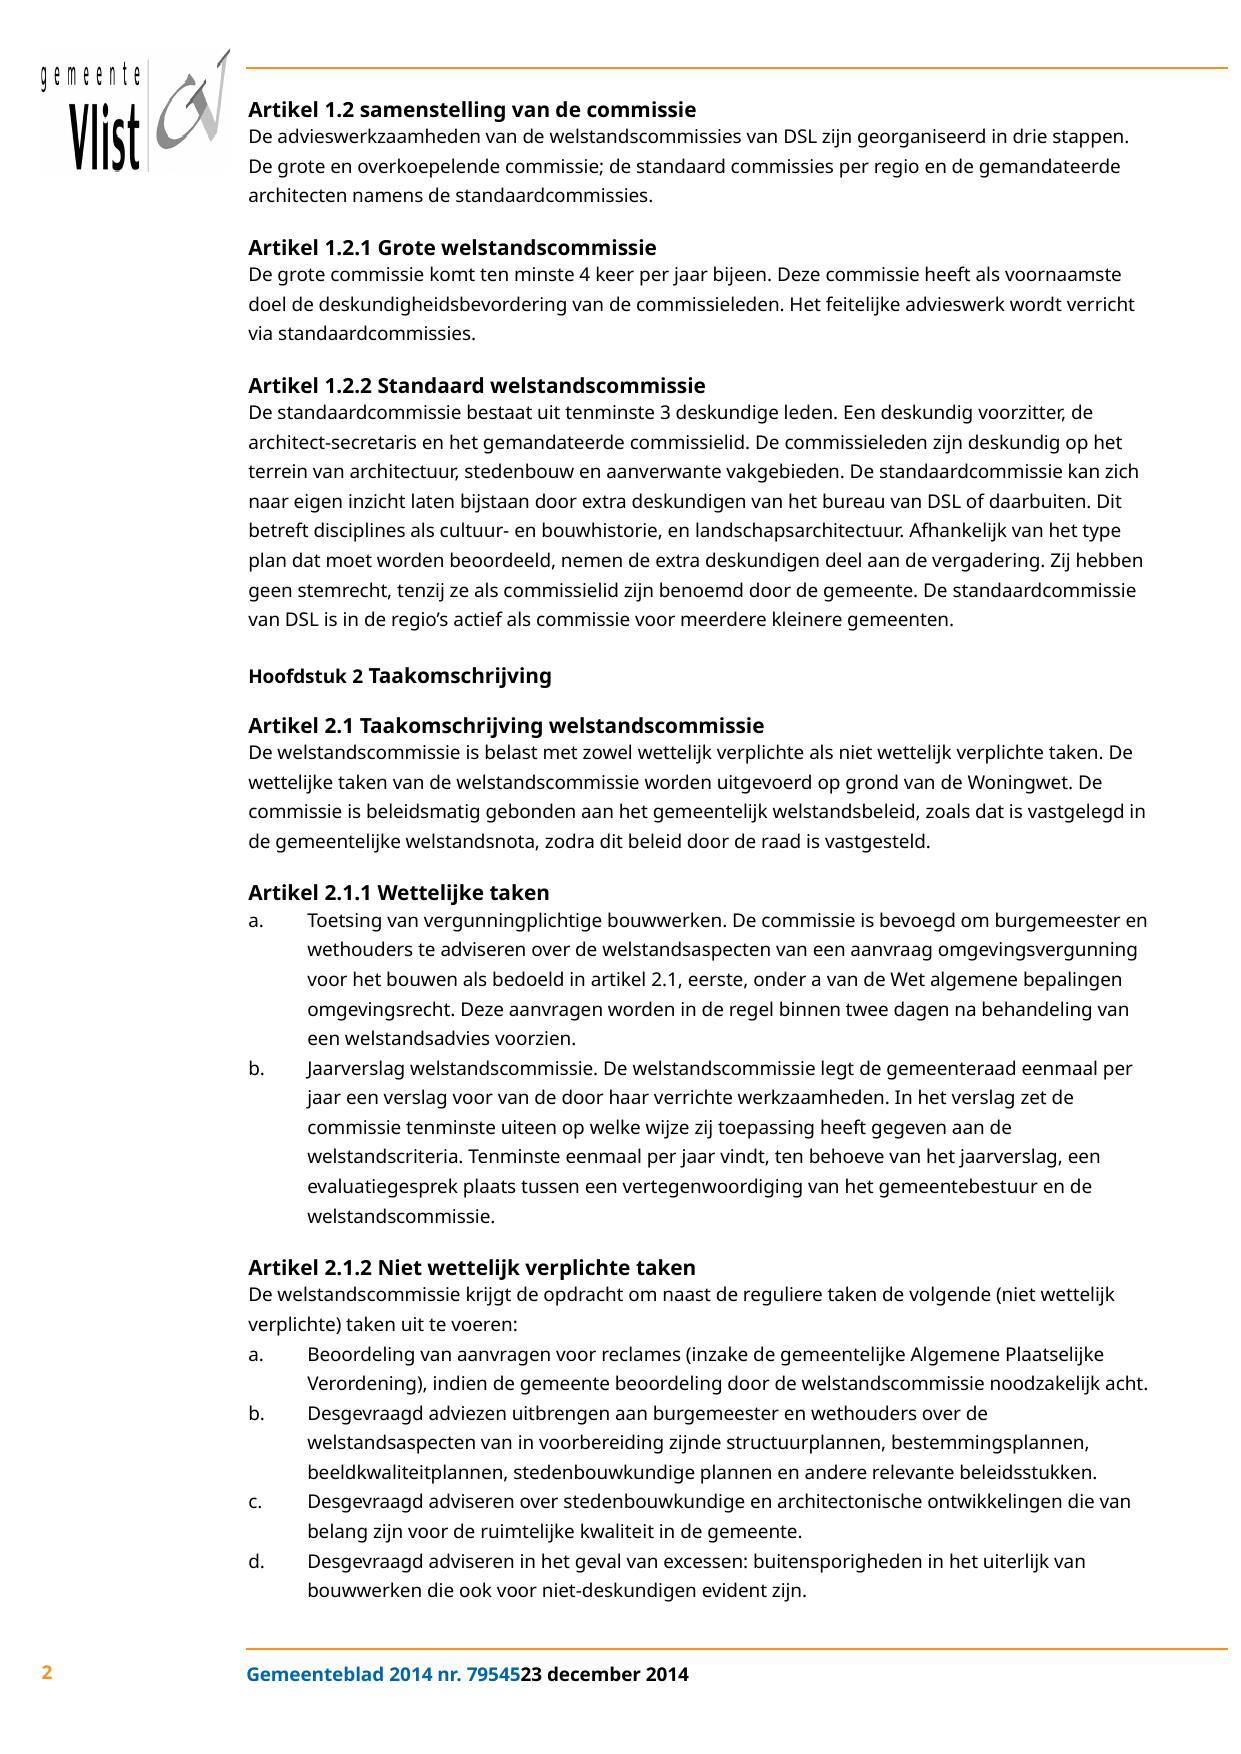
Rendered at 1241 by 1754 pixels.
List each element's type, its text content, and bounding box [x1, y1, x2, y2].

list Beoordeling van aanvragen voor reclames (inzake de gemeentelijke Algemene Plaatselijke Verordening), indien de gemeente beoordeling door de welstandscommissie noodzakelijk acht. [248, 1341, 1152, 1396]
list Desgevraagd adviezen uitbrengen aan burgemeester en wethouders over de welstandsaspecten van in voorbereiding zijnde structuurplannen, bestemmingsplannen, beeldkwaliteitplannen, stedenbouwkundige plannen en andere relevante beleidsstukken. [248, 1400, 1152, 1485]
text De advieswerkzaamheden van de welstandscommissies van DSL zijn georganiseerd in drie stappen. De grote en overkoepelende commissie; de standaard commissies per regio en de gemandateerde architecten namens de standaardcommissies. [248, 123, 1152, 208]
text Artikel 1.2.1 Grote welstandscommissie [248, 233, 1152, 261]
text De welstandscommissie is belast met zowel wettelijk verplichte als niet wettelijk verplichte taken. De wettelijke taken van de welstandscommissie worden uitgevoerd op grond van de Woningwet. De commissie is beleidsmatig gebonden aan het gemeentelijk welstandsbeleid, zoals dat is vastgelegd in de gemeentelijke welstandsnota, zodra dit beleid door de raad is vastgesteld. [248, 739, 1152, 854]
text Hoofdstuk 2 Taakomschrijving [248, 662, 1152, 690]
text Artikel 2.1.2 Niet wettelijk verplichte taken [248, 1253, 1152, 1282]
text De standaardcommissie bestaat uit tenminste 3 deskundige leden. Een deskundig voorzitter, de architect-secretaris en het gemandateerde commissielid. De commissieleden zijn deskundig op het terrein van architectuur, stedenbouw en aanverwante vakgebieden. De standaardcommissie kan zich naar eigen inzicht laten bijstaan door extra deskundigen van het bureau van DSL of daarbuiten. Dit betreft disciplines als cultuur- en bouwhistorie, en landschapsarchitectuur. Afhankelijk van het type plan dat moet worden beoordeeld, nemen de extra deskundigen deel aan de vergadering. Zij hebben geen stemrecht, tenzij ze als commissielid zijn benoemd door de gemeente. De standaardcommissie van DSL is in de regio’s actief als commissie voor meerdere kleinere gemeenten. [248, 399, 1152, 632]
picture [41, 47, 231, 172]
text Artikel 2.1 Taakomschrijving welstandscommissie [248, 711, 1152, 739]
list Desgevraagd adviseren over stedenbouwkundige en architectonische ontwikkelingen die van belang zijn voor de ruimtelijke kwaliteit in de gemeente. [248, 1489, 1152, 1544]
list Toetsing van vergunningplichtige bouwwerken. De commissie is bevoegd om burgemeester en wethouders te adviseren over de welstandsaspecten van een aanvraag omgevingsvergunning voor het bouwen als bedoeld in artikel 2.1, eerste, onder a van de Wet algemene bepalingen omgevingsrecht. Deze aanvragen worden in de regel binnen twee dagen na behandeling van een welstandsadvies voorzien. [248, 907, 1152, 1051]
text Artikel 1.2 samenstelling van de commissie [248, 95, 1152, 123]
list Jaarverslag welstandscommissie. De welstandscommissie legt de gemeenteraad eenmaal per jaar een verslag voor van de door haar verrichte werkzaamheden. In het verslag zet de commissie tenminste uiteen op welke wijze zij toepassing heeft gegeven aan de welstandscriteria. Tenminste eenmaal per jaar vindt, ten behoeve van het jaarverslag, een evaluatiegesprek plaats tussen een vertegenwoordiging van het gemeentebestuur en de welstandscommissie. [248, 1055, 1152, 1228]
text Artikel 1.2.2 Standaard welstandscommissie [248, 371, 1152, 399]
text De grote commissie komt ten minste 4 keer per jaar bijeen. Deze commissie heeft als voornaamste doel de deskundigheidsbevordering van de commissieleden. Het feitelijke advieswerk wordt verricht via standaardcommissies. [248, 261, 1152, 346]
text Artikel 2.1.1 Wettelijke taken [248, 878, 1152, 907]
text De welstandscommissie krijgt de opdracht om naast de reguliere taken de volgende (niet wettelijk verplichte) taken uit te voeren: [248, 1282, 1152, 1337]
list Desgevraagd adviseren in het geval van excessen: buitensporigheden in het uiterlijk van bouwwerken die ook voor niet-deskundigen evident zijn. [248, 1548, 1152, 1603]
